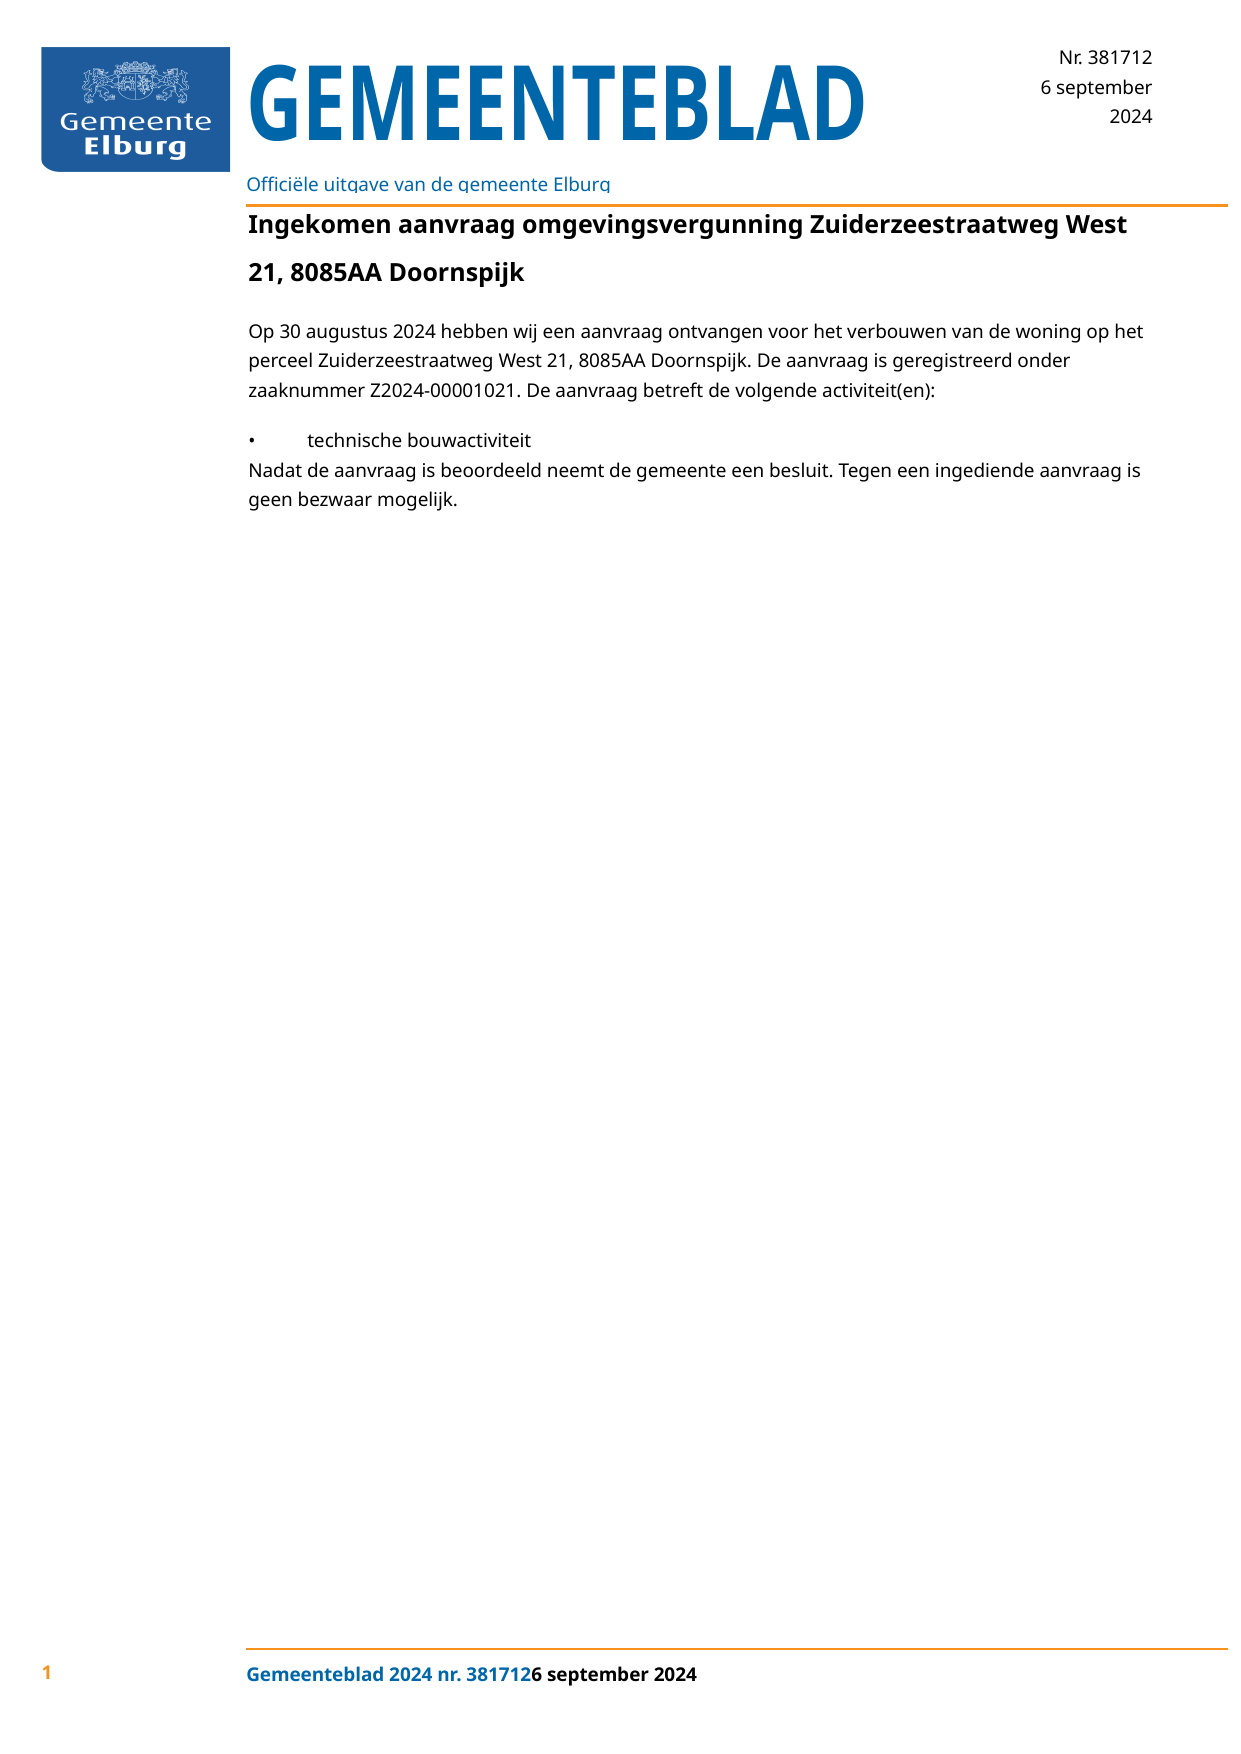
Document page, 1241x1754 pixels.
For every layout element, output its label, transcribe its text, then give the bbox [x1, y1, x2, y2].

list technische bouwactiviteit [248, 427, 1152, 453]
text Nadat de aanvraag is beoordeeld neemt de gemeente een besluit. Tegen een ingediende aanvraag is geen bezwaar mogelijk. [248, 457, 1152, 512]
picture [41, 47, 231, 172]
text Op 30 augustus 2024 hebben wij een aanvraag ontvangen voor het verbouwen van de woning op het perceel Zuiderzeestraatweg West 21, 8085AA Doornspijk. De aanvraag is geregistreerd onder zaaknummer Z2024-00001021. De aanvraag betreft de volgende activiteit(en): [248, 318, 1152, 403]
text Ingekomen aanvraag omgevingsvergunning Zuiderzeestraatweg West 21, 8085AA Doornspijk [248, 207, 1152, 288]
